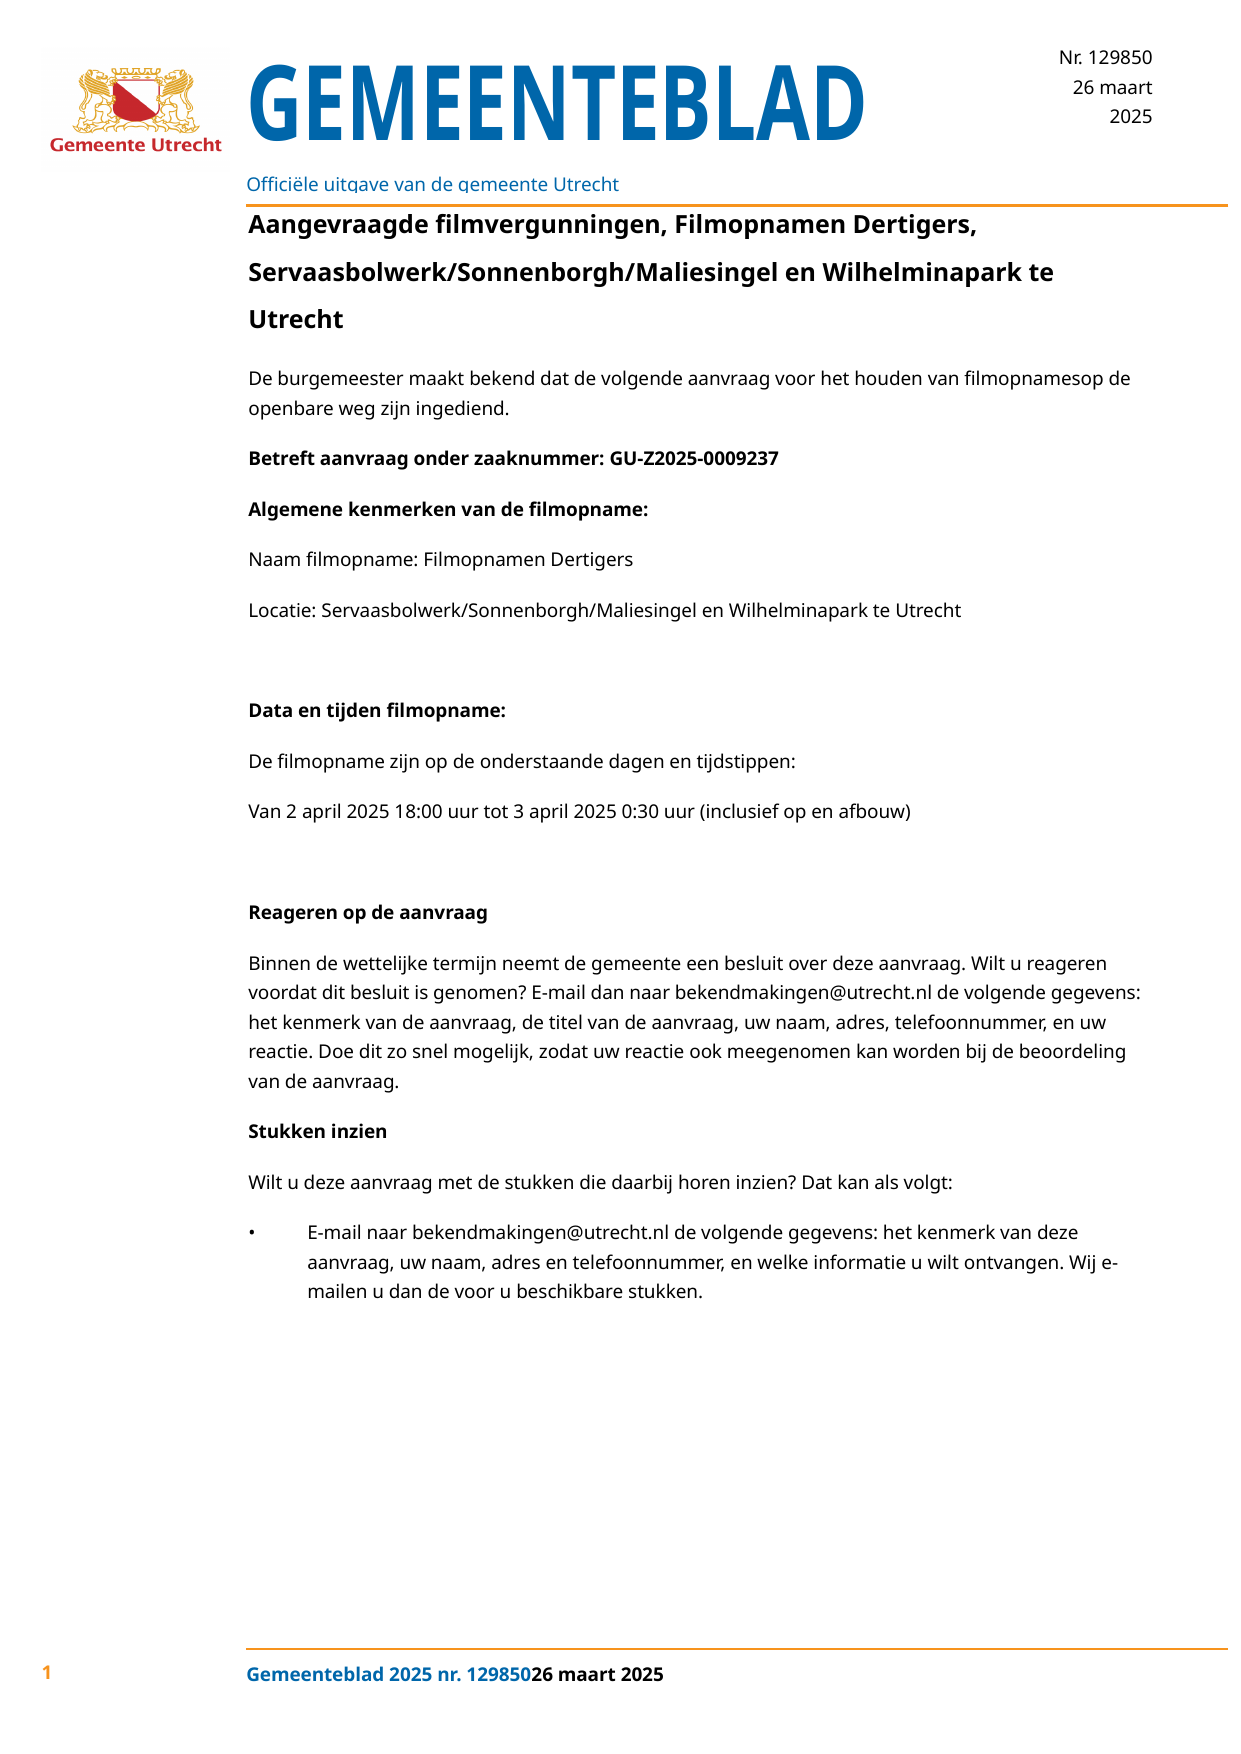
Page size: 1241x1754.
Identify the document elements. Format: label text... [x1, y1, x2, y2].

text Stukken inzien [248, 1118, 1152, 1144]
picture [41, 47, 231, 172]
text Aangevraagde filmvergunningen, Filmopnamen Dertigers, Servaasbolwerk/Sonnenborgh/Maliesingel en Wilhelminapark te Utrecht [248, 207, 1152, 336]
text Data en tijden filmopname: [248, 698, 1152, 723]
text Reageren op de aanvraag [248, 899, 1152, 925]
text De burgemeester maakt bekend dat de volgende aanvraag voor het houden van filmopnamesop de openbare weg zijn ingediend. [248, 366, 1152, 421]
list E-mail naar bekendmakingen@utrecht.nl de volgende gegevens: het kenmerk van deze aanvraag, uw naam, adres en telefoonnummer, en welke informatie u wilt ontvangen. Wij e-mailen u dan de voor u beschikbare stukken. [248, 1219, 1152, 1304]
text Betreft aanvraag onder zaaknummer: GU-Z2025-0009237 [248, 446, 1152, 471]
text Locatie: Servaasbolwerk/Sonnenborgh/Maliesingel en Wilhelminapark te Utrecht [248, 597, 1152, 622]
text Algemene kenmerken van de filmopname: [248, 496, 1152, 522]
text Wilt u deze aanvraag met de stukken die daarbij horen inzien? Dat kan als volgt: [248, 1169, 1152, 1194]
text Van 2 april 2025 18:00 uur tot 3 april 2025 0:30 uur (inclusief op en afbouw) [248, 798, 1152, 824]
text Binnen de wettelijke termijn neemt de gemeente een besluit over deze aanvraag. Wilt u reageren voordat dit besluit is genomen? E-mail dan naar bekendmakingen@utrecht.nl de volgende gegevens: het kenmerk van de aanvraag, de titel van de aanvraag, uw naam, adres, telefoonnummer, en uw reactie. Doe dit zo snel mogelijk, zodat uw reactie ook meegenomen kan worden bij de beoordeling van de aanvraag. [248, 950, 1152, 1094]
text Naam filmopname: Filmopnamen Dertigers [248, 546, 1152, 572]
text De filmopname zijn op de onderstaande dagen en tijdstippen: [248, 748, 1152, 774]
